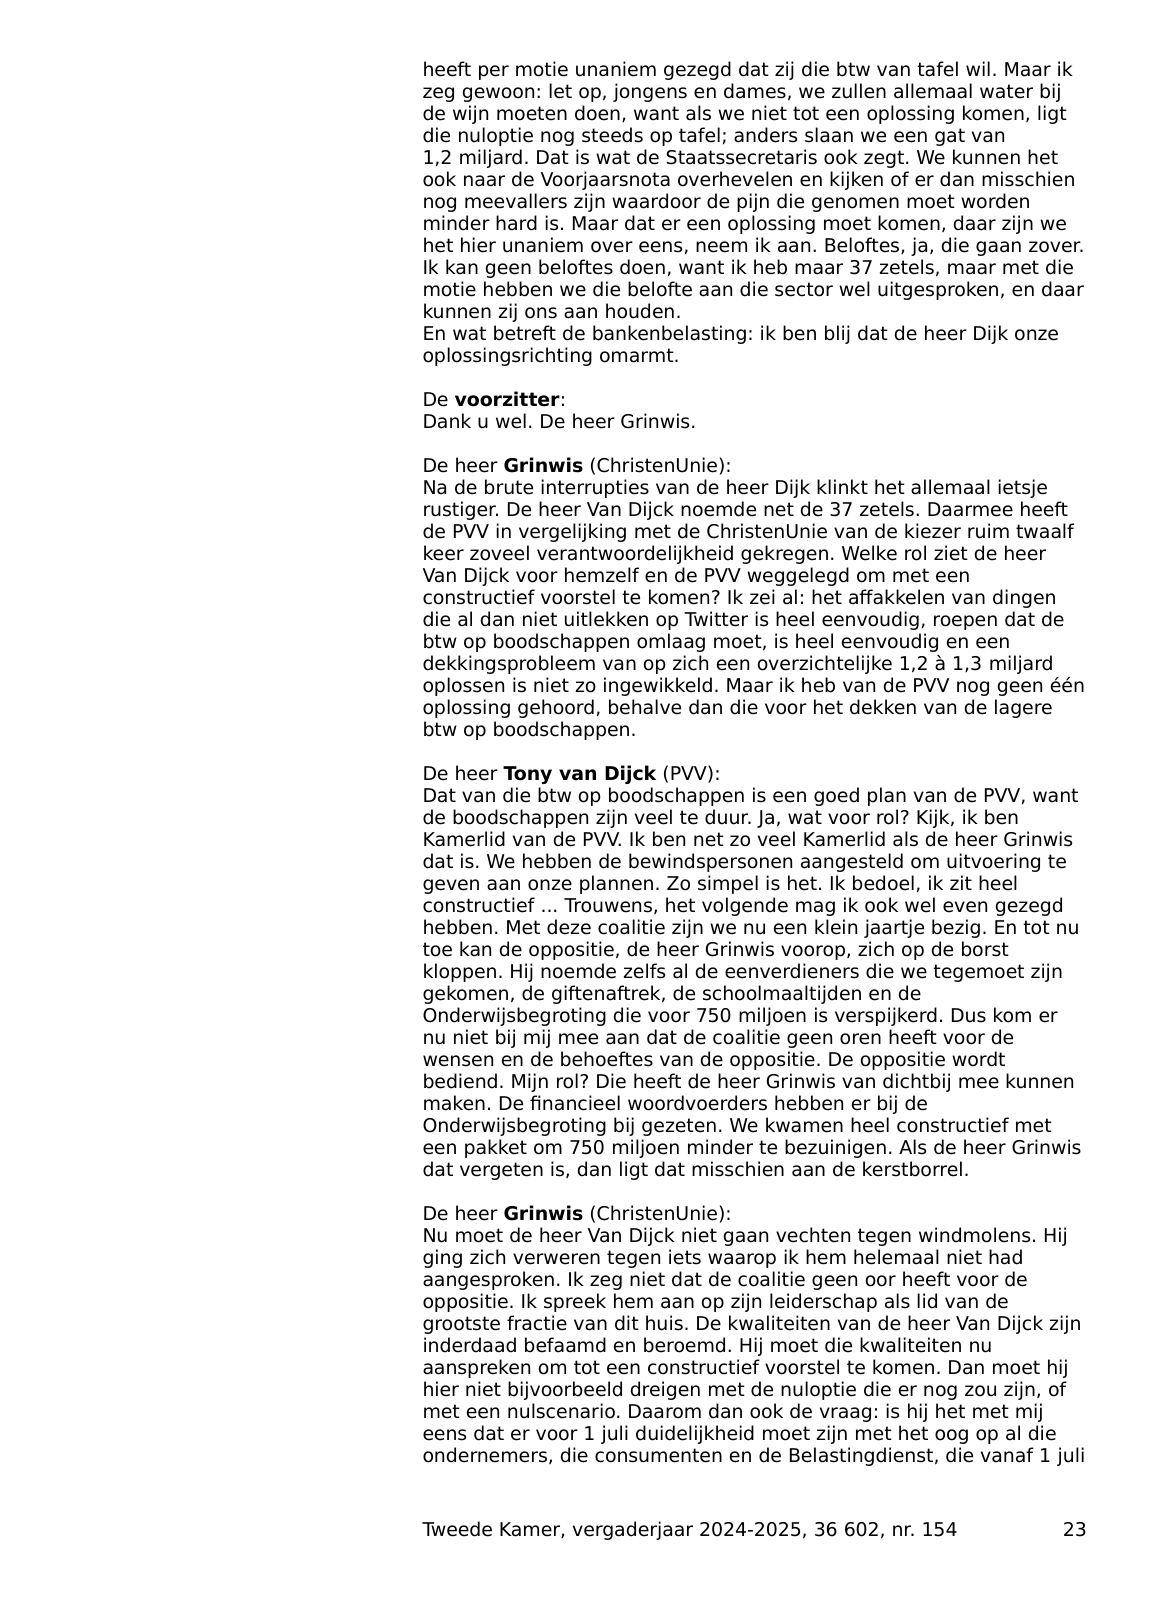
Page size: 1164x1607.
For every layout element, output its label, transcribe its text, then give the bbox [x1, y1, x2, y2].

text De heer Grinwis (ChristenUnie): [422, 1203, 1087, 1225]
text Na de brute interrupties van de heer Dijk klinkt het allemaal ietsje rustiger. De heer Van Dijck noemde net de 37 zetels. Daarmee heeft de PVV in vergelijking met de ChristenUnie van de kiezer ruim twaalf keer zoveel verantwoordelijkheid gekregen. Welke rol ziet de heer Van Dijck voor hemzelf en de PVV weggelegd om met een constructief voorstel te komen? Ik zei al: het affakkelen van dingen die al dan niet uitlekken op Twitter is heel eenvoudig, roepen dat de btw op boodschappen omlaag moet, is heel eenvoudig en een dekkingsprobleem van op zich een overzichtelijke 1,2 à 1,3 miljard oplossen is niet zo ingewikkeld. Maar ik heb van de PVV nog geen één oplossing gehoord, behalve dan die voor het dekken van de lagere btw op boodschappen. [422, 477, 1087, 741]
text Dat van die btw op boodschappen is een goed plan van de PVV, want de boodschappen zijn veel te duur. Ja, wat voor rol? Kijk, ik ben Kamerlid van de PVV. Ik ben net zo veel Kamerlid als de heer Grinwis dat is. We hebben de bewindspersonen aangesteld om uitvoering te geven aan onze plannen. Zo simpel is het. Ik bedoel, ik zit heel constructief ... Trouwens, het volgende mag ik ook wel even gezegd hebben. Met deze coalitie zijn we nu een klein jaartje bezig. En tot nu toe kan de oppositie, de heer Grinwis voorop, zich op de borst kloppen. Hij noemde zelfs al de eenverdieners die we tegemoet zijn gekomen, de giftenaftrek, de schoolmaaltijden en de Onderwijsbegroting die voor 750 miljoen is verspijkerd. Dus kom er nu niet bij mij mee aan dat de coalitie geen oren heeft voor de wensen en de behoeftes van de oppositie. De oppositie wordt bediend. Mijn rol? Die heeft de heer Grinwis van dichtbij mee kunnen maken. De financieel woordvoerders hebben er bij de Onderwijsbegroting bij gezeten. We kwamen heel constructief met een pakket om 750 miljoen minder te bezuinigen. Als de heer Grinwis dat vergeten is, dan ligt dat misschien aan de kerstborrel. [422, 785, 1087, 1181]
text En wat betreft de bankenbelasting: ik ben blij dat de heer Dijk onze oplossingsrichting omarmt. [422, 323, 1087, 367]
text De voorzitter: [422, 389, 1087, 411]
text heeft per motie unaniem gezegd dat zij die btw van tafel wil. Maar ik zeg gewoon: let op, jongens en dames, we zullen allemaal water bij de wijn moeten doen, want als we niet tot een oplossing komen, ligt die nuloptie nog steeds op tafel; anders slaan we een gat van 1,2 miljard. Dat is wat de Staatssecretaris ook zegt. We kunnen het ook naar de Voorjaarsnota overhevelen en kijken of er dan misschien nog meevallers zijn waardoor de pijn die genomen moet worden minder hard is. Maar dat er een oplossing moet komen, daar zijn we het hier unaniem over eens, neem ik aan. Beloftes, ja, die gaan zover. Ik kan geen beloftes doen, want ik heb maar 37 zetels, maar met die motie hebben we die belofte aan die sector wel uitgesproken, en daar kunnen zij ons aan houden. [422, 59, 1087, 323]
text De heer Grinwis (ChristenUnie): [422, 455, 1087, 477]
text De heer Tony van Dijck (PVV): [422, 763, 1087, 785]
text Nu moet de heer Van Dijck niet gaan vechten tegen windmolens. Hij ging zich verweren tegen iets waarop ik hem helemaal niet had aangesproken. Ik zeg niet dat de coalitie geen oor heeft voor de oppositie. Ik spreek hem aan op zijn leiderschap als lid van de grootste fractie van dit huis. De kwaliteiten van de heer Van Dijck zijn inderdaad befaamd en beroemd. Hij moet die kwaliteiten nu aanspreken om tot een constructief voorstel te komen. Dan moet hij hier niet bijvoorbeeld dreigen met de nuloptie die er nog zou zijn, of met een nulscenario. Daarom dan ook de vraag: is hij het met mij eens dat er voor 1 juli duidelijkheid moet zijn met het oog op al die ondernemers, die consumenten en de Belastingdienst, die vanaf 1 juli [422, 1225, 1087, 1467]
text Dank u wel. De heer Grinwis. [422, 411, 1087, 433]
